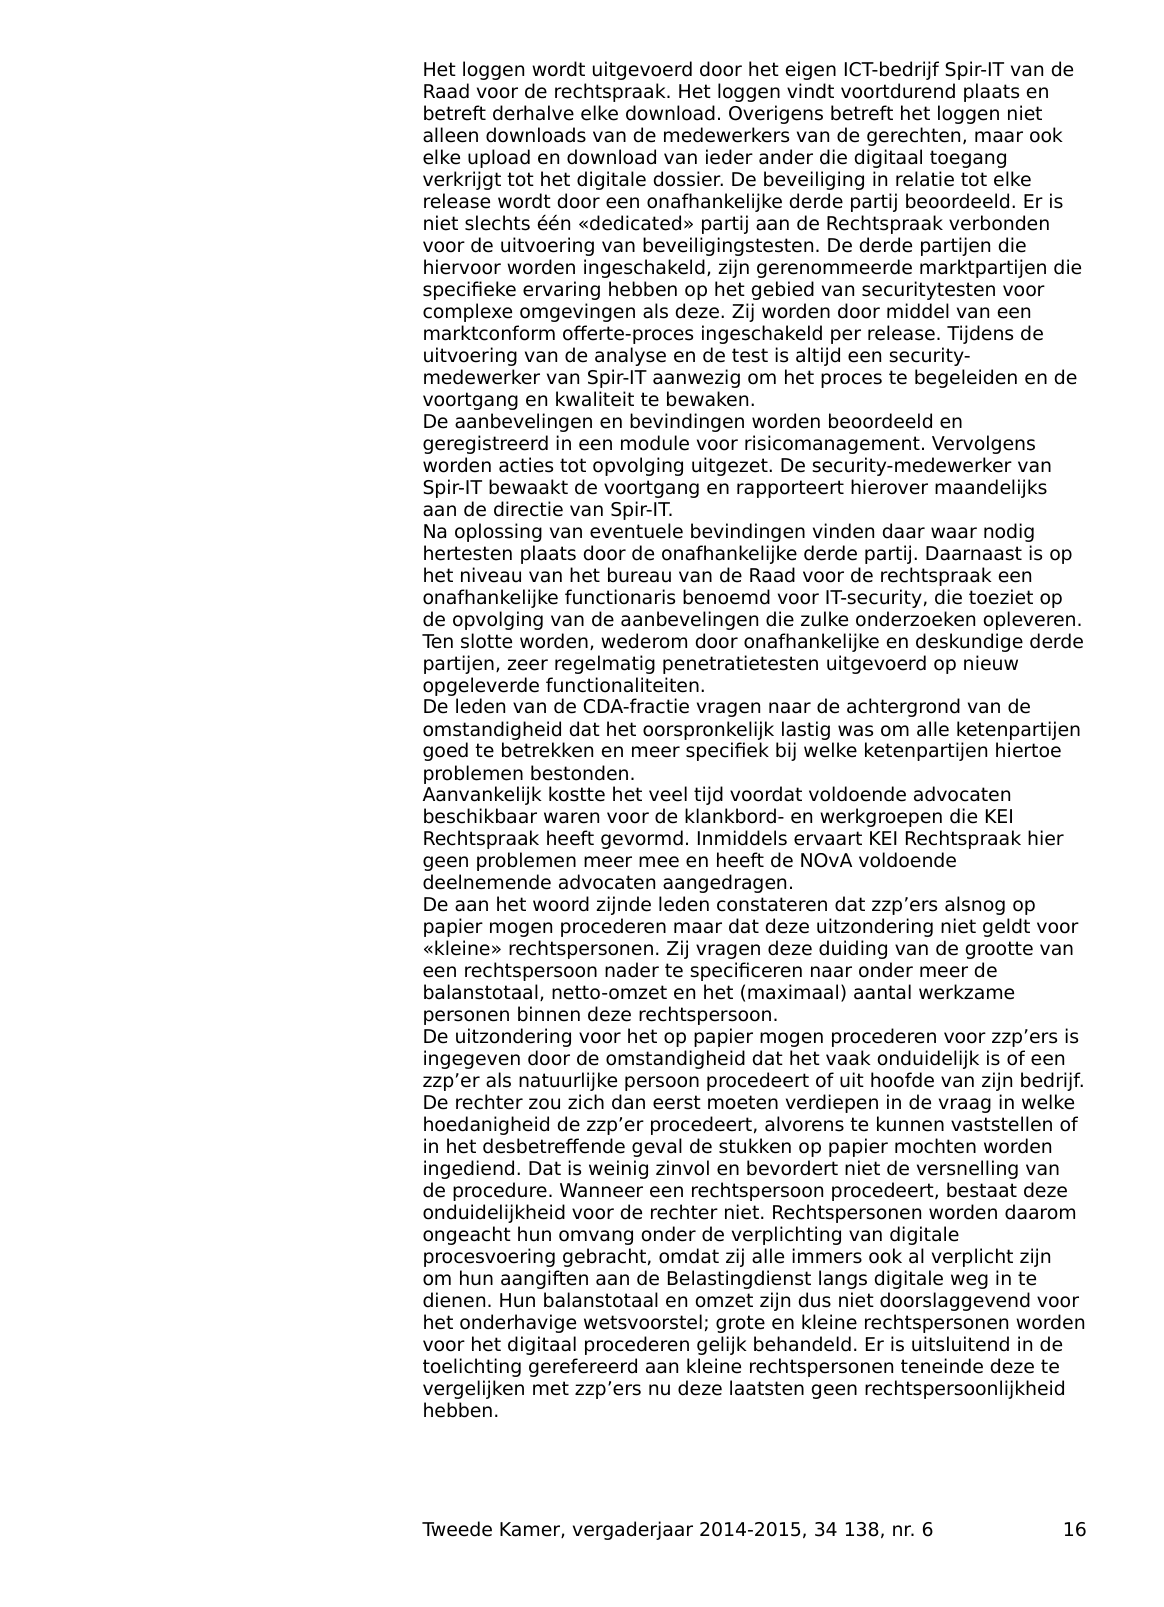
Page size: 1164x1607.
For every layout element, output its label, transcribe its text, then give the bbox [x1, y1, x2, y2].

text Na oplossing van eventuele bevindingen vinden daar waar nodig hertesten plaats door de onafhankelijke derde partij. Daarnaast is op het niveau van het bureau van de Raad voor de rechtspraak een onafhankelijke functionaris benoemd voor IT-security, die toeziet op de opvolging van de aanbevelingen die zulke onderzoeken opleveren. [422, 521, 1087, 631]
text Het loggen wordt uitgevoerd door het eigen ICT-bedrijf Spir-IT van de Raad voor de rechtspraak. Het loggen vindt voortdurend plaats en betreft derhalve elke download. Overigens betreft het loggen niet alleen downloads van de medewerkers van de gerechten, maar ook elke upload en download van ieder ander die digitaal toegang verkrijgt tot het digitale dossier. De beveiliging in relatie tot elke release wordt door een onafhankelijke derde partij beoordeeld. Er is niet slechts één «dedicated» partij aan de Rechtspraak verbonden voor de uitvoering van beveiligingstesten. De derde partijen die hiervoor worden ingeschakeld, zijn gerenommeerde marktpartijen die specifieke ervaring hebben op het gebied van securitytesten voor complexe omgevingen als deze. Zij worden door middel van een marktconform offerte-proces ingeschakeld per release. Tijdens de uitvoering van de analyse en de test is altijd een security-medewerker van Spir-IT aanwezig om het proces te begeleiden en de voortgang en kwaliteit te bewaken. [422, 59, 1087, 411]
text Ten slotte worden, wederom door onafhankelijke en deskundige derde partijen, zeer regelmatig penetratietesten uitgevoerd op nieuw opgeleverde functionaliteiten. [422, 631, 1087, 696]
text Aanvankelijk kostte het veel tijd voordat voldoende advocaten beschikbaar waren voor de klankbord- en werkgroepen die KEI Rechtspraak heeft gevormd. Inmiddels ervaart KEI Rechtspraak hier geen problemen meer mee en heeft de NOvA voldoende deelnemende advocaten aangedragen. [422, 784, 1087, 894]
text De aan het woord zijnde leden constateren dat zzp’ers alsnog op papier mogen procederen maar dat deze uitzondering niet geldt voor «kleine» rechtspersonen. Zij vragen deze duiding van de grootte van een rechtspersoon nader te specificeren naar onder meer de balanstotaal, netto-omzet en het (maximaal) aantal werkzame personen binnen deze rechtspersoon. [422, 894, 1087, 1026]
text De uitzondering voor het op papier mogen procederen voor zzp’ers is ingegeven door de omstandigheid dat het vaak onduidelijk is of een zzp’er als natuurlijke persoon procedeert of uit hoofde van zijn bedrijf. De rechter zou zich dan eerst moeten verdiepen in de vraag in welke hoedanigheid de zzp’er procedeert, alvorens te kunnen vaststellen of in het desbetreffende geval de stukken op papier mochten worden ingediend. Dat is weinig zinvol en bevordert niet de versnelling van de procedure. Wanneer een rechtspersoon procedeert, bestaat deze onduidelijkheid voor de rechter niet. Rechtspersonen worden daarom ongeacht hun omvang onder de verplichting van digitale procesvoering gebracht, omdat zij alle immers ook al verplicht zijn om hun aangiften aan de Belastingdienst langs digitale weg in te dienen. Hun balanstotaal en omzet zijn dus niet doorslaggevend voor het onderhavige wetsvoorstel; grote en kleine rechtspersonen worden voor het digitaal procederen gelijk behandeld. Er is uitsluitend in de toelichting gerefereerd aan kleine rechtspersonen teneinde deze te vergelijken met zzp’ers nu deze laatsten geen rechtspersoonlijkheid hebben. [422, 1026, 1087, 1422]
text De aanbevelingen en bevindingen worden beoordeeld en geregistreerd in een module voor risicomanagement. Vervolgens worden acties tot opvolging uitgezet. De security-medewerker van Spir-IT bewaakt de voortgang en rapporteert hierover maandelijks aan de directie van Spir-IT. [422, 411, 1087, 521]
text De leden van de CDA-fractie vragen naar de achtergrond van de omstandigheid dat het oorspronkelijk lastig was om alle ketenpartijen goed te betrekken en meer specifiek bij welke ketenpartijen hiertoe problemen bestonden. [422, 696, 1087, 784]
